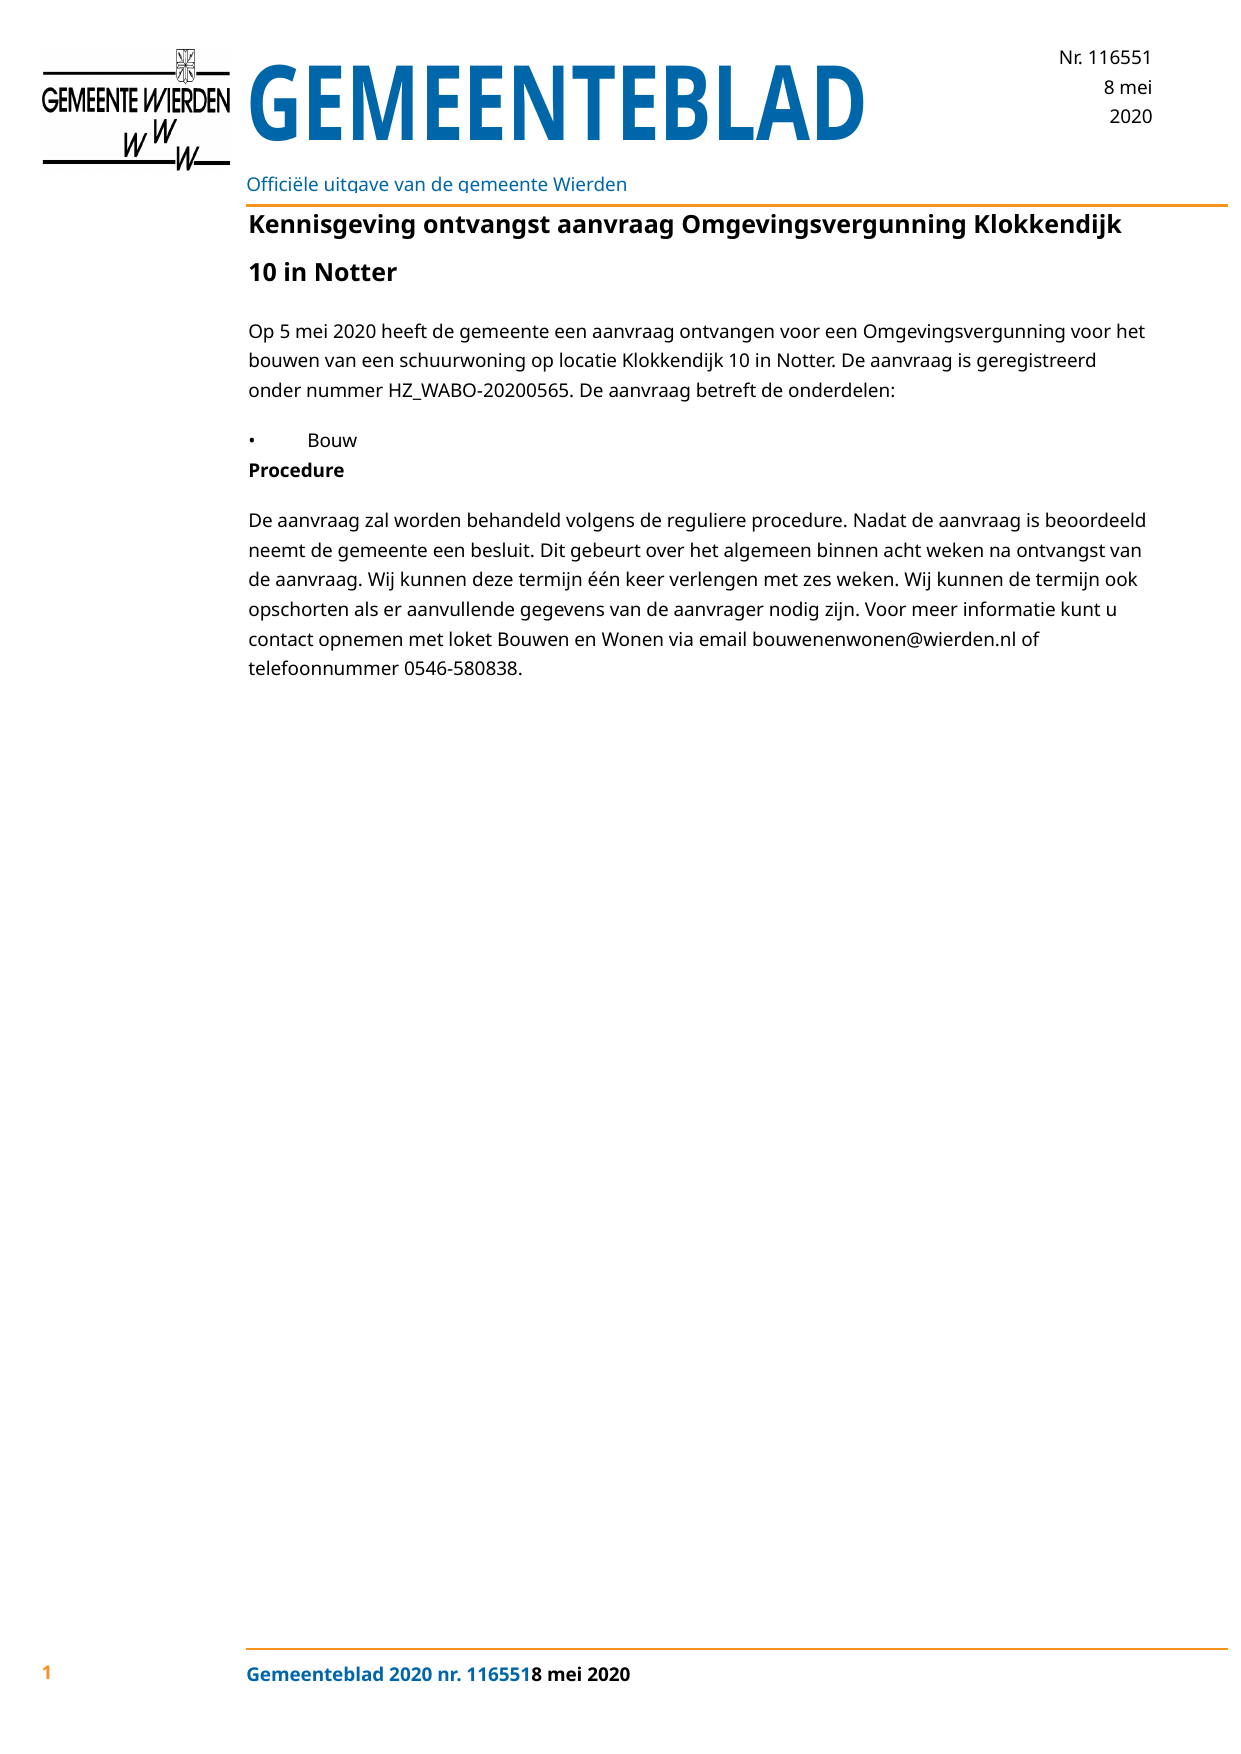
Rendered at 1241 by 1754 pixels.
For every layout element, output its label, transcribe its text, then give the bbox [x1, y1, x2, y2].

text Op 5 mei 2020 heeft de gemeente een aanvraag ontvangen voor een Omgevingsvergunning voor het bouwen van een schuurwoning op locatie Klokkendijk 10 in Notter. De aanvraag is geregistreerd onder nummer HZ_WABO-20200565. De aanvraag betreft de onderdelen: [248, 318, 1152, 403]
text Procedure [248, 457, 1152, 483]
picture [41, 47, 231, 172]
text Kennisgeving ontvangst aanvraag Omgevingsvergunning Klokkendijk 10 in Notter [248, 207, 1152, 288]
list Bouw [248, 427, 1152, 453]
text De aanvraag zal worden behandeld volgens de reguliere procedure. Nadat de aanvraag is beoordeeld neemt de gemeente een besluit. Dit gebeurt over het algemeen binnen acht weken na ontvangst van de aanvraag. Wij kunnen deze termijn één keer verlengen met zes weken. Wij kunnen de termijn ook opschorten als er aanvullende gegevens van de aanvrager nodig zijn. Voor meer informatie kunt u contact opnemen met loket Bouwen en Wonen via email bouwenenwonen@wierden.nl of telefoonnummer 0546-580838. [248, 507, 1152, 681]
